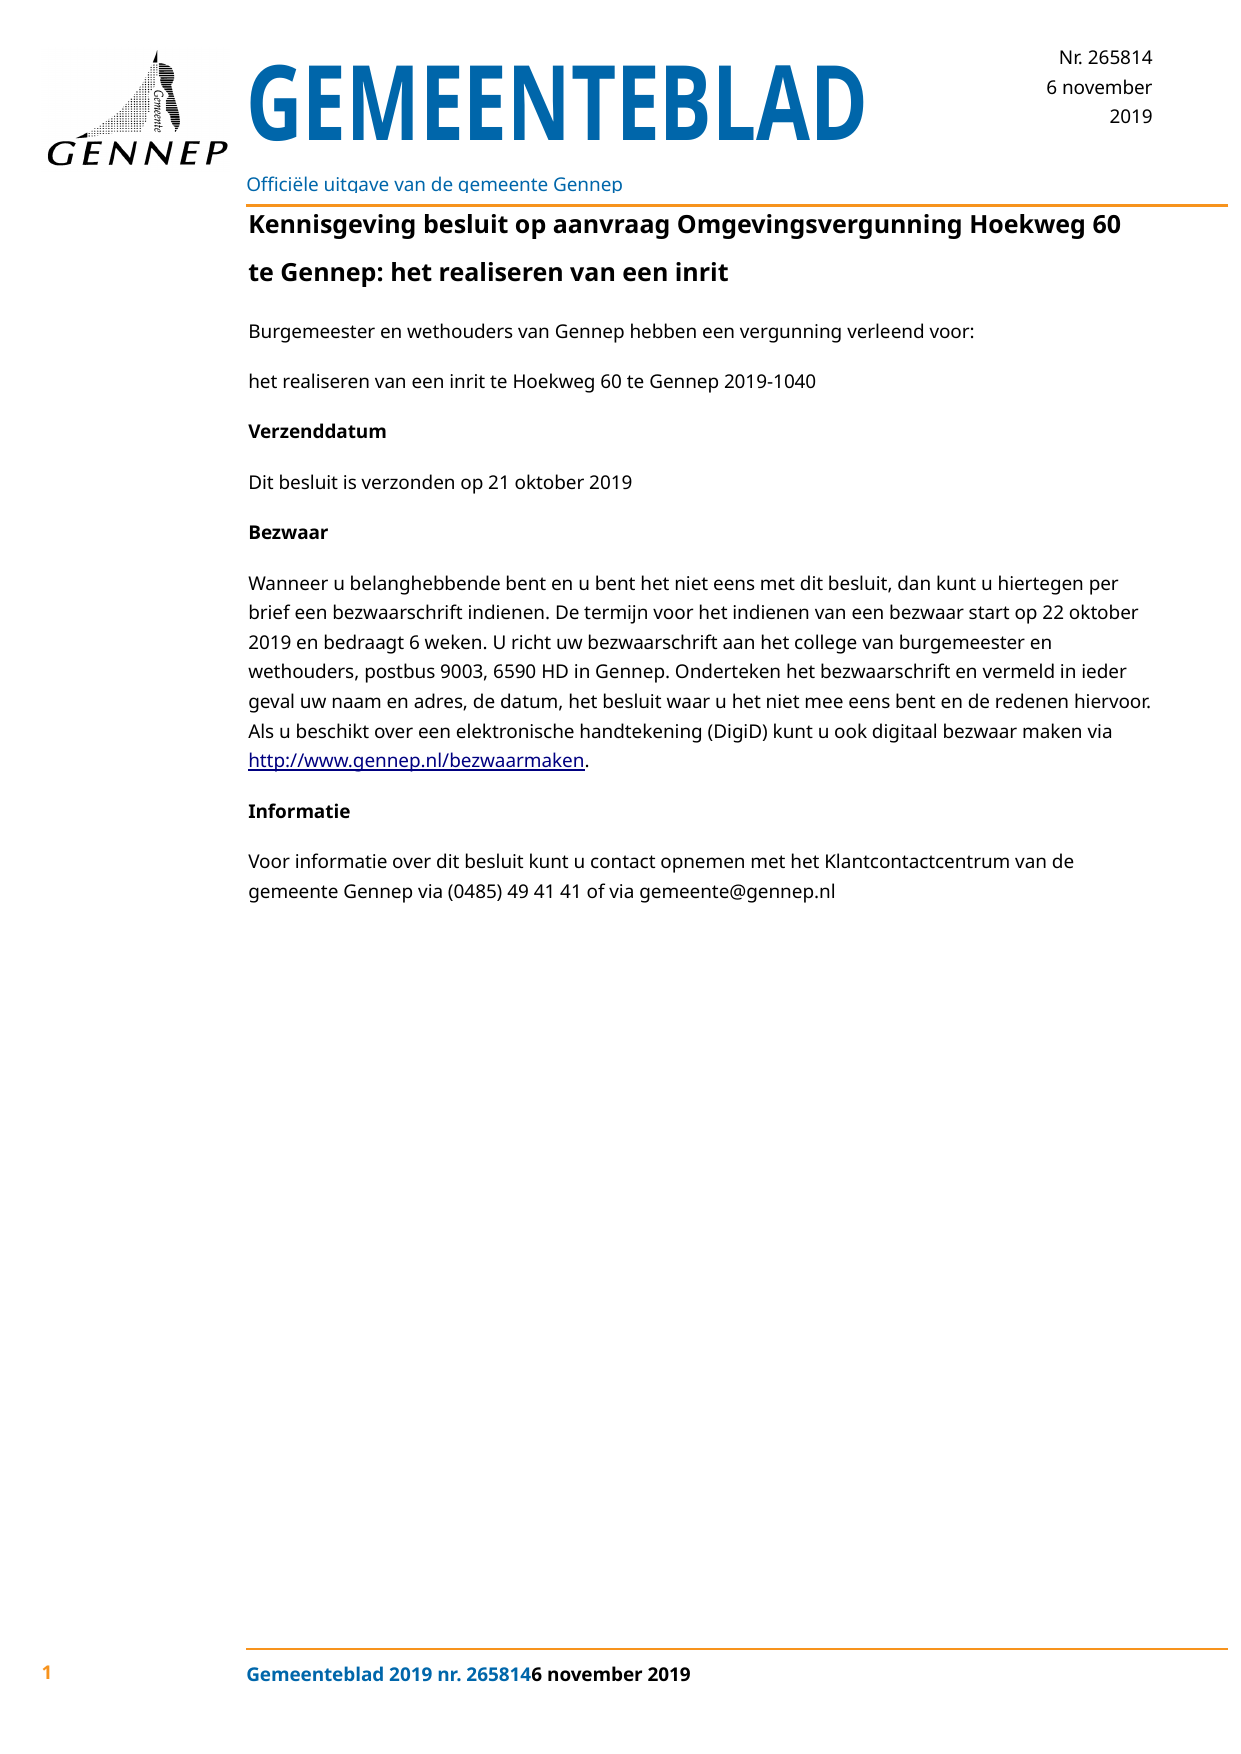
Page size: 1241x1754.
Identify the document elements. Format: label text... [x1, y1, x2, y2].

text Dit besluit is verzonden op 21 oktober 2019 [248, 469, 1152, 495]
text Voor informatie over dit besluit kunt u contact opnemen met het Klantcontactcentrum van de gemeente Gennep via (0485) 49 41 41 of via gemeente@gennep.nl [248, 848, 1152, 904]
text Burgemeester en wethouders van Gennep hebben een vergunning verleend voor: [248, 318, 1152, 344]
text Bezwaar [248, 519, 1152, 545]
text Verzenddatum [248, 419, 1152, 444]
text het realiseren van een inrit te Hoekweg 60 te Gennep 2019-1040 [248, 368, 1152, 394]
text Informatie [248, 798, 1152, 824]
text Wanneer u belanghebbende bent en u bent het niet eens met dit besluit, dan kunt u hiertegen per brief een bezwaarschrift indienen. De termijn voor het indienen van een bezwaar start op 22 oktober 2019 en bedraagt 6 weken. U richt uw bezwaarschrift aan het college van burgemeester en wethouders, postbus 9003, 6590 HD in Gennep. Onderteken het bezwaarschrift en vermeld in ieder geval uw naam en adres, de datum, het besluit waar u het niet mee eens bent en de redenen hiervoor. Als u beschikt over een elektronische handtekening (DigiD) kunt u ook digitaal bezwaar maken via http://www.gennep.nl/bezwaarmaken. [248, 570, 1152, 773]
text Kennisgeving besluit op aanvraag Omgevingsvergunning Hoekweg 60 te Gennep: het realiseren van een inrit [248, 207, 1152, 288]
picture [41, 47, 231, 172]
